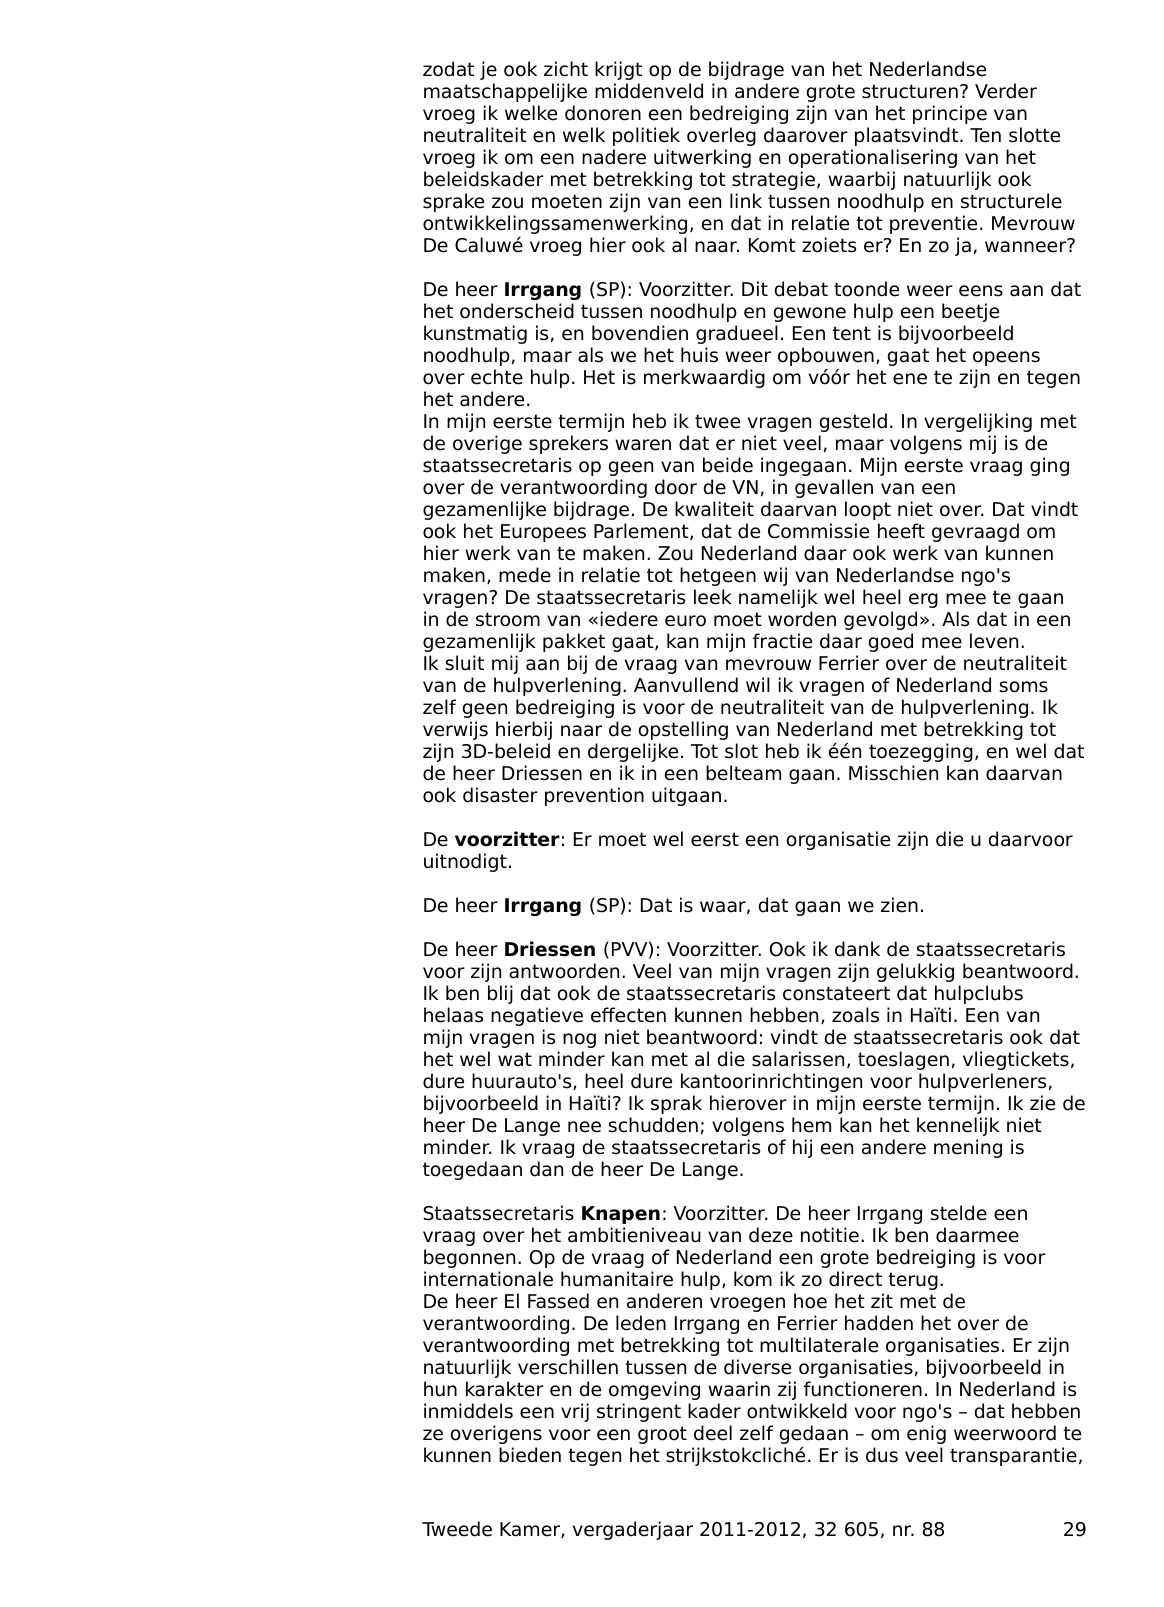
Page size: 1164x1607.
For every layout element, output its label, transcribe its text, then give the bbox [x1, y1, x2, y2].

text De heer Irrgang (SP): Voorzitter. Dit debat toonde weer eens aan dat het onderscheid tussen noodhulp en gewone hulp een beetje kunstmatig is, en bovendien gradueel. Een tent is bijvoorbeeld noodhulp, maar als we het huis weer opbouwen, gaat het opeens over echte hulp. Het is merkwaardig om vóór het ene te zijn en tegen het andere. [422, 279, 1087, 411]
text In mijn eerste termijn heb ik twee vragen gesteld. In vergelijking met de overige sprekers waren dat er niet veel, maar volgens mij is de staatssecretaris op geen van beide ingegaan. Mijn eerste vraag ging over de verantwoording door de VN, in gevallen van een gezamenlijke bijdrage. De kwaliteit daarvan loopt niet over. Dat vindt ook het Europees Parlement, dat de Commissie heeft gevraagd om hier werk van te maken. Zou Nederland daar ook werk van kunnen maken, mede in relatie tot hetgeen wij van Nederlandse ngo's vragen? De staatssecretaris leek namelijk wel heel erg mee te gaan in de stroom van «iedere euro moet worden gevolgd». Als dat in een gezamenlijk pakket gaat, kan mijn fractie daar goed mee leven. [422, 411, 1087, 653]
text De heer Driessen (PVV): Voorzitter. Ook ik dank de staatssecretaris voor zijn antwoorden. Veel van mijn vragen zijn gelukkig beantwoord. Ik ben blij dat ook de staatssecretaris constateert dat hulpclubs helaas negatieve effecten kunnen hebben, zoals in Haïti. Een van mijn vragen is nog niet beantwoord: vindt de staatssecretaris ook dat het wel wat minder kan met al die salarissen, toeslagen, vliegtickets, dure huurauto's, heel dure kantoorinrichtingen voor hulpverleners, bijvoorbeeld in Haïti? Ik sprak hierover in mijn eerste termijn. Ik zie de heer De Lange nee schudden; volgens hem kan het kennelijk niet minder. Ik vraag de staatssecretaris of hij een andere mening is toegedaan dan de heer De Lange. [422, 939, 1087, 1181]
text Ik sluit mij aan bij de vraag van mevrouw Ferrier over de neutraliteit van de hulpverlening. Aanvullend wil ik vragen of Nederland soms zelf geen bedreiging is voor de neutraliteit van de hulpverlening. Ik verwijs hierbij naar de opstelling van Nederland met betrekking tot zijn 3D-beleid en dergelijke. Tot slot heb ik één toezegging, en wel dat de heer Driessen en ik in een belteam gaan. Misschien kan daarvan ook disaster prevention uitgaan. [422, 653, 1087, 807]
text De heer Irrgang (SP): Dat is waar, dat gaan we zien. [422, 895, 1087, 917]
text De heer El Fassed en anderen vroegen hoe het zit met de verantwoording. De leden Irrgang en Ferrier hadden het over de verantwoording met betrekking tot multilaterale organisaties. Er zijn natuurlijk verschillen tussen de diverse organisaties, bijvoorbeeld in hun karakter en de omgeving waarin zij functioneren. In Nederland is inmiddels een vrij stringent kader ontwikkeld voor ngo's – dat hebben ze overigens voor een groot deel zelf gedaan – om enig weerwoord te kunnen bieden tegen het strijkstokcliché. Er is dus veel transparantie, [422, 1291, 1087, 1467]
text zodat je ook zicht krijgt op de bijdrage van het Nederlandse maatschappelijke middenveld in andere grote structuren? Verder vroeg ik welke donoren een bedreiging zijn van het principe van neutraliteit en welk politiek overleg daarover plaatsvindt. Ten slotte vroeg ik om een nadere uitwerking en operationalisering van het beleidskader met betrekking tot strategie, waarbij natuurlijk ook sprake zou moeten zijn van een link tussen noodhulp en structurele ontwikkelingssamenwerking, en dat in relatie tot preventie. Mevrouw De Caluwé vroeg hier ook al naar. Komt zoiets er? En zo ja, wanneer? [422, 59, 1087, 257]
text Staatssecretaris Knapen: Voorzitter. De heer Irrgang stelde een vraag over het ambitieniveau van deze notitie. Ik ben daarmee begonnen. Op de vraag of Nederland een grote bedreiging is voor internationale humanitaire hulp, kom ik zo direct terug. [422, 1203, 1087, 1291]
text De voorzitter: Er moet wel eerst een organisatie zijn die u daarvoor uitnodigt. [422, 829, 1087, 873]
